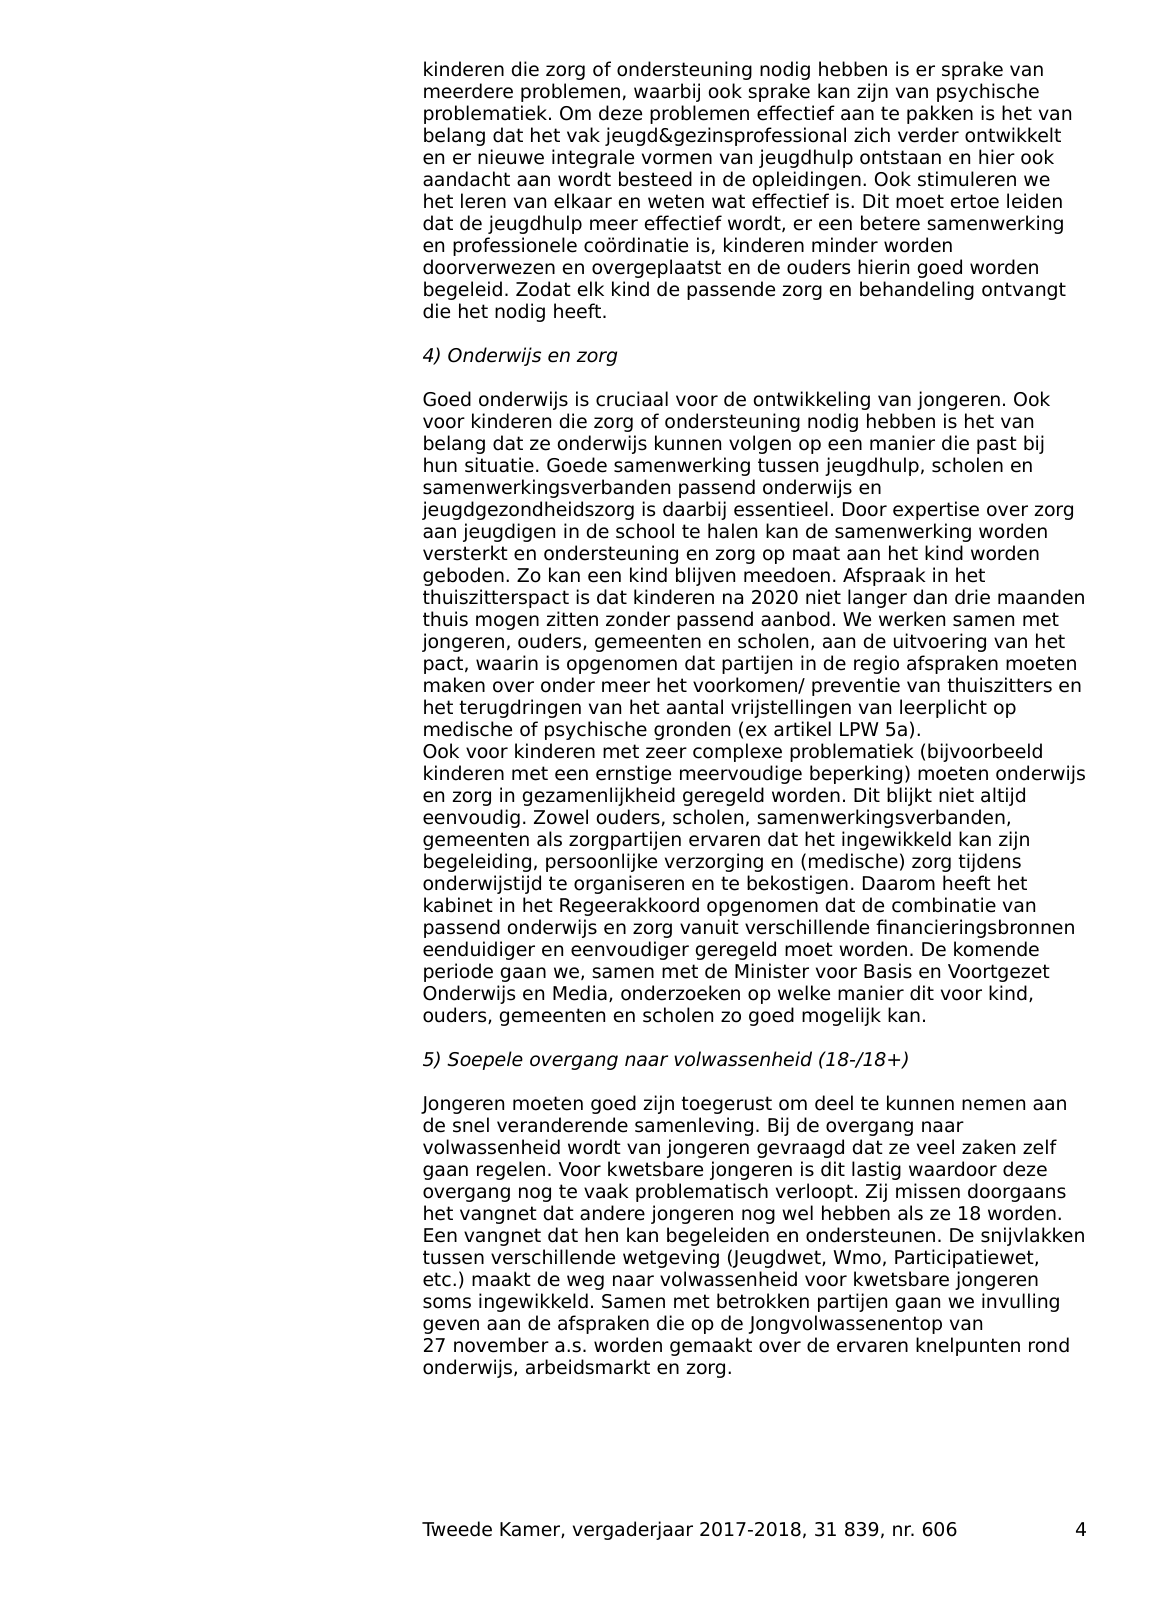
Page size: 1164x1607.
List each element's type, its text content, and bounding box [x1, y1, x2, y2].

text Jongeren moeten goed zijn toegerust om deel te kunnen nemen aan de snel veranderende samenleving. Bij de overgang naar volwassenheid wordt van jongeren gevraagd dat ze veel zaken zelf gaan regelen. Voor kwetsbare jongeren is dit lastig waardoor deze overgang nog te vaak problematisch verloopt. Zij missen doorgaans het vangnet dat andere jongeren nog wel hebben als ze 18 worden. Een vangnet dat hen kan begeleiden en ondersteunen. De snijvlakken tussen verschillende wetgeving (Jeugdwet, Wmo, Participatiewet, etc.) maakt de weg naar volwassenheid voor kwetsbare jongeren soms ingewikkeld. Samen met betrokken partijen gaan we invulling geven aan de afspraken die op de Jongvolwassenentop van 27 november a.s. worden gemaakt over de ervaren knelpunten rond onderwijs, arbeidsmarkt en zorg. [422, 1093, 1087, 1379]
text Ook voor kinderen met zeer complexe problematiek (bijvoorbeeld kinderen met een ernstige meervoudige beperking) moeten onderwijs en zorg in gezamenlijkheid geregeld worden. Dit blijkt niet altijd eenvoudig. Zowel ouders, scholen, samenwerkingsverbanden, gemeenten als zorgpartijen ervaren dat het ingewikkeld kan zijn begeleiding, persoonlijke verzorging en (medische) zorg tijdens onderwijstijd te organiseren en te bekostigen. Daarom heeft het kabinet in het Regeerakkoord opgenomen dat de combinatie van passend onderwijs en zorg vanuit verschillende financieringsbronnen eenduidiger en eenvoudiger geregeld moet worden. De komende periode gaan we, samen met de Minister voor Basis en Voortgezet Onderwijs en Media, onderzoeken op welke manier dit voor kind, ouders, gemeenten en scholen zo goed mogelijk kan. [422, 741, 1087, 1027]
subtitle 5) Soepele overgang naar volwassenheid (18-/18+) [422, 1049, 1087, 1071]
subtitle 4) Onderwijs en zorg [422, 345, 1087, 367]
text kinderen die zorg of ondersteuning nodig hebben is er sprake van meerdere problemen, waarbij ook sprake kan zijn van psychische problematiek. Om deze problemen effectief aan te pakken is het van belang dat het vak jeugd&gezinsprofessional zich verder ontwikkelt en er nieuwe integrale vormen van jeugdhulp ontstaan en hier ook aandacht aan wordt besteed in de opleidingen. Ook stimuleren we het leren van elkaar en weten wat effectief is. Dit moet ertoe leiden dat de jeugdhulp meer effectief wordt, er een betere samenwerking en professionele coördinatie is, kinderen minder worden doorverwezen en overgeplaatst en de ouders hierin goed worden begeleid. Zodat elk kind de passende zorg en behandeling ontvangt die het nodig heeft. [422, 59, 1087, 323]
text Goed onderwijs is cruciaal voor de ontwikkeling van jongeren. Ook voor kinderen die zorg of ondersteuning nodig hebben is het van belang dat ze onderwijs kunnen volgen op een manier die past bij hun situatie. Goede samenwerking tussen jeugdhulp, scholen en samenwerkingsverbanden passend onderwijs en jeugdgezondheidszorg is daarbij essentieel. Door expertise over zorg aan jeugdigen in de school te halen kan de samenwerking worden versterkt en ondersteuning en zorg op maat aan het kind worden geboden. Zo kan een kind blijven meedoen. Afspraak in het thuiszitterspact is dat kinderen na 2020 niet langer dan drie maanden thuis mogen zitten zonder passend aanbod. We werken samen met jongeren, ouders, gemeenten en scholen, aan de uitvoering van het pact, waarin is opgenomen dat partijen in de regio afspraken moeten maken over onder meer het voorkomen/ preventie van thuiszitters en het terugdringen van het aantal vrijstellingen van leerplicht op medische of psychische gronden (ex artikel LPW 5a). [422, 389, 1087, 741]
